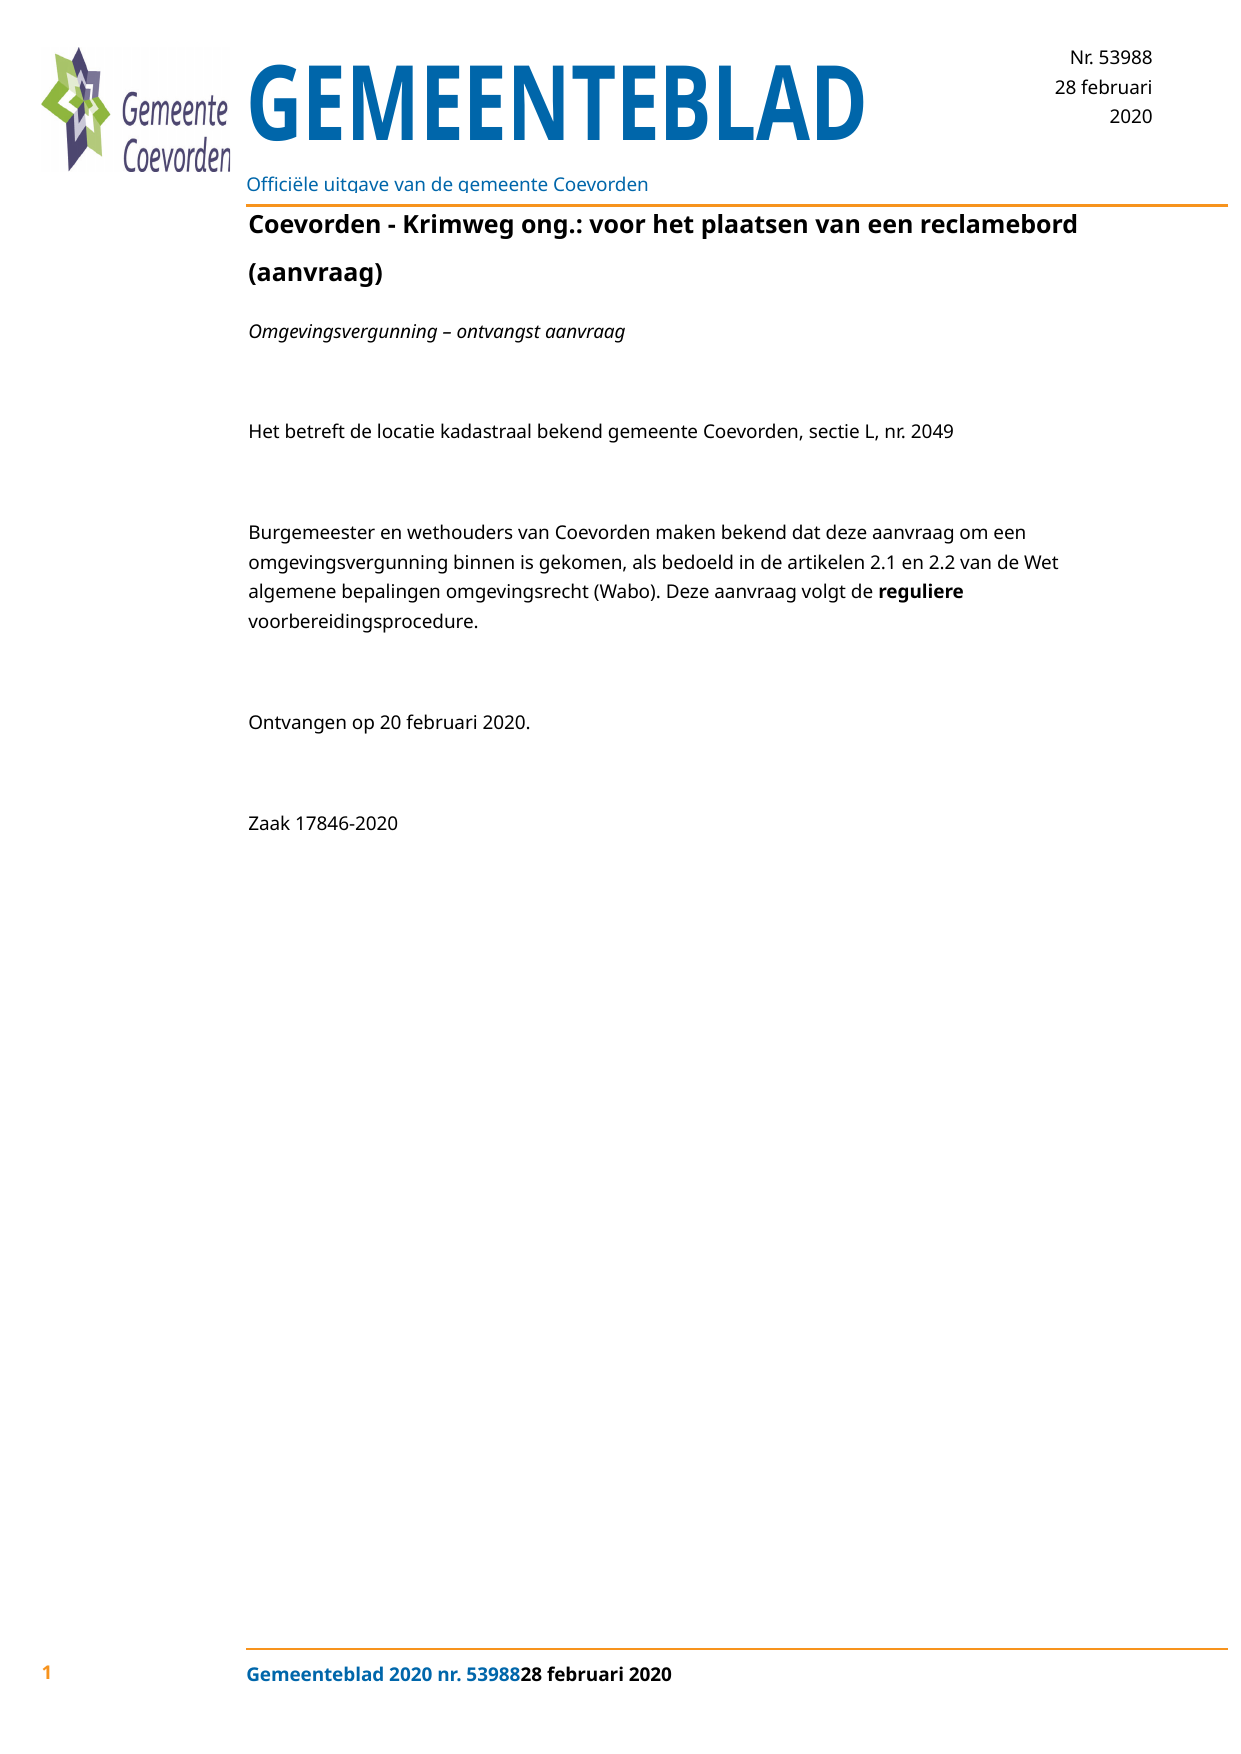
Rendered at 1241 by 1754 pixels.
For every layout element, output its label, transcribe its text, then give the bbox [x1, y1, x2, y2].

text Coevorden - Krimweg ong.: voor het plaatsen van een reclamebord (aanvraag) [248, 207, 1152, 288]
text Zaak 17846-2020 [248, 810, 1152, 836]
text Ontvangen op 20 februari 2020. [248, 709, 1152, 735]
text Burgemeester en wethouders van Coevorden maken bekend dat deze aanvraag om een omgevingsvergunning binnen is gekomen, als bedoeld in de artikelen 2.1 en 2.2 van de Wet algemene bepalingen omgevingsrecht (Wabo). Deze aanvraag volgt de reguliere voorbereidingsprocedure. [248, 519, 1152, 634]
text Omgevingsvergunning – ontvangst aanvraag [248, 318, 1152, 344]
picture [41, 47, 231, 172]
text Het betreft de locatie kadastraal bekend gemeente Coevorden, sectie L, nr. 2049 [248, 419, 1152, 444]
